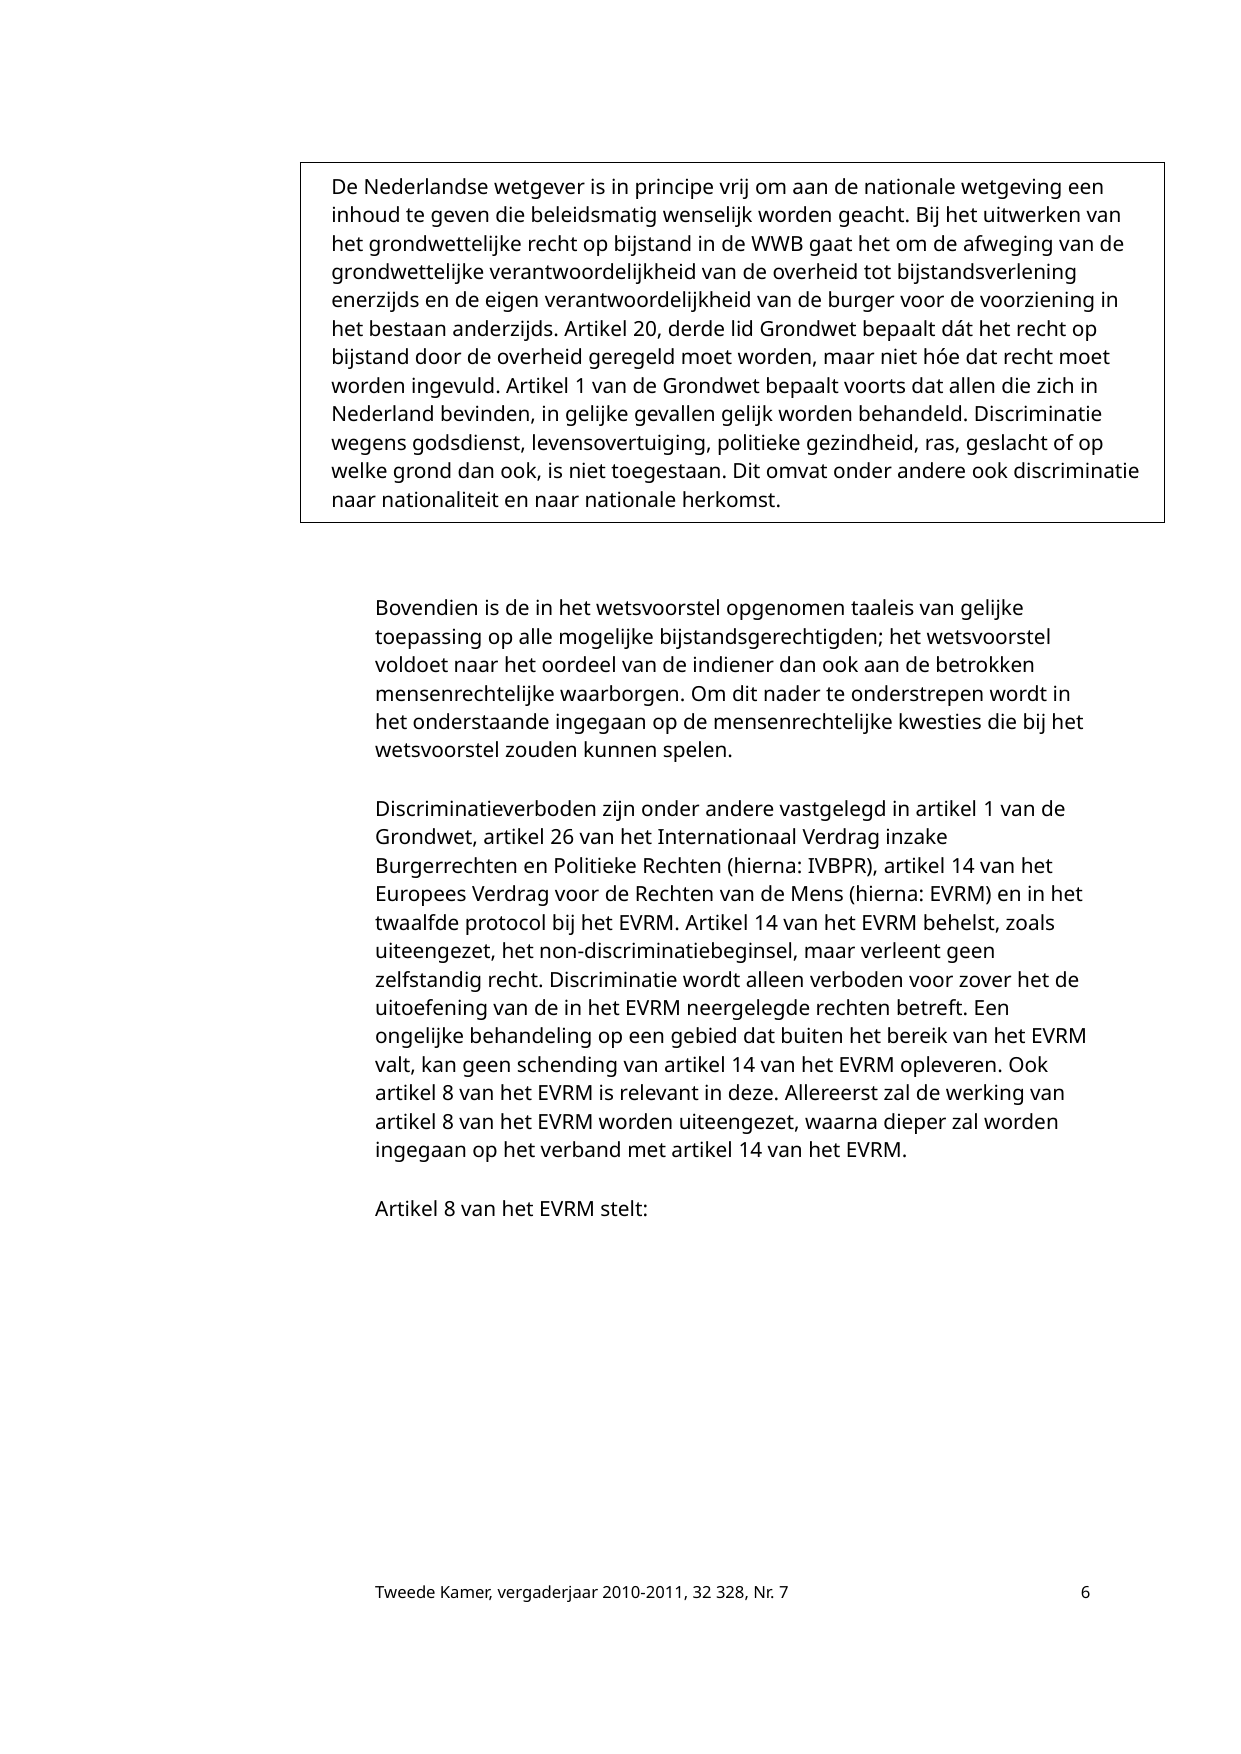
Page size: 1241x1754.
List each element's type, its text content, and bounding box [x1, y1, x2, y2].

text Artikel 8 van het EVRM stelt: [375, 1194, 1090, 1222]
text De Nederlandse wetgever is in principe vrij om aan de nationale wetgeving een inhoud te geven die beleidsmatig wenselijk worden geacht. Bij het uitwerken van het grondwettelijke recht op bijstand in de WWB gaat het om de afweging van de grondwettelijke verantwoordelijkheid van de overheid tot bijstandsverlening enerzijds en de eigen verantwoordelijkheid van de burger voor de voorziening in het bestaan anderzijds. Artikel 20, derde lid Grondwet bepaalt dát het recht op bijstand door de overheid geregeld moet worden, maar niet hóe dat recht moet worden ingevuld. Artikel 1 van de Grondwet bepaalt voorts dat allen die zich in Nederland bevinden, in gelijke gevallen gelijk worden behandeld. Discriminatie wegens godsdienst, levensovertuiging, politieke gezindheid, ras, geslacht of op welke grond dan ook, is niet toegestaan. Dit omvat onder andere ook discriminatie naar nationaliteit en naar nationale herkomst. [331, 172, 1155, 513]
text Bovendien is de in het wetsvoorstel opgenomen taaleis van gelijke toepassing op alle mogelijke bijstandsgerechtigden; het wetsvoorstel voldoet naar het oordeel van de indiener dan ook aan de betrokken mensenrechtelijke waarborgen. Om dit nader te onderstrepen wordt in het onderstaande ingegaan op de mensenrechtelijke kwesties die bij het wetsvoorstel zouden kunnen spelen. [375, 593, 1090, 764]
text Discriminatieverboden zijn onder andere vastgelegd in artikel 1 van de Grondwet, artikel 26 van het Internationaal Verdrag inzake Burgerrechten en Politieke Rechten (hierna: IVBPR), artikel 14 van het Europees Verdrag voor de Rechten van de Mens (hierna: EVRM) en in het twaalfde protocol bij het EVRM. Artikel 14 van het EVRM behelst, zoals uiteengezet, het non-discriminatiebeginsel, maar verleent geen zelfstandig recht. Discriminatie wordt alleen verboden voor zover het de uitoefening van de in het EVRM neergelegde rechten betreft. Een ongelijke behandeling op een gebied dat buiten het bereik van het EVRM valt, kan geen schending van artikel 14 van het EVRM opleveren. Ook artikel 8 van het EVRM is relevant in deze. Allereerst zal de werking van artikel 8 van het EVRM worden uiteengezet, waarna dieper zal worden ingegaan op het verband met artikel 14 van het EVRM. [375, 794, 1090, 1164]
